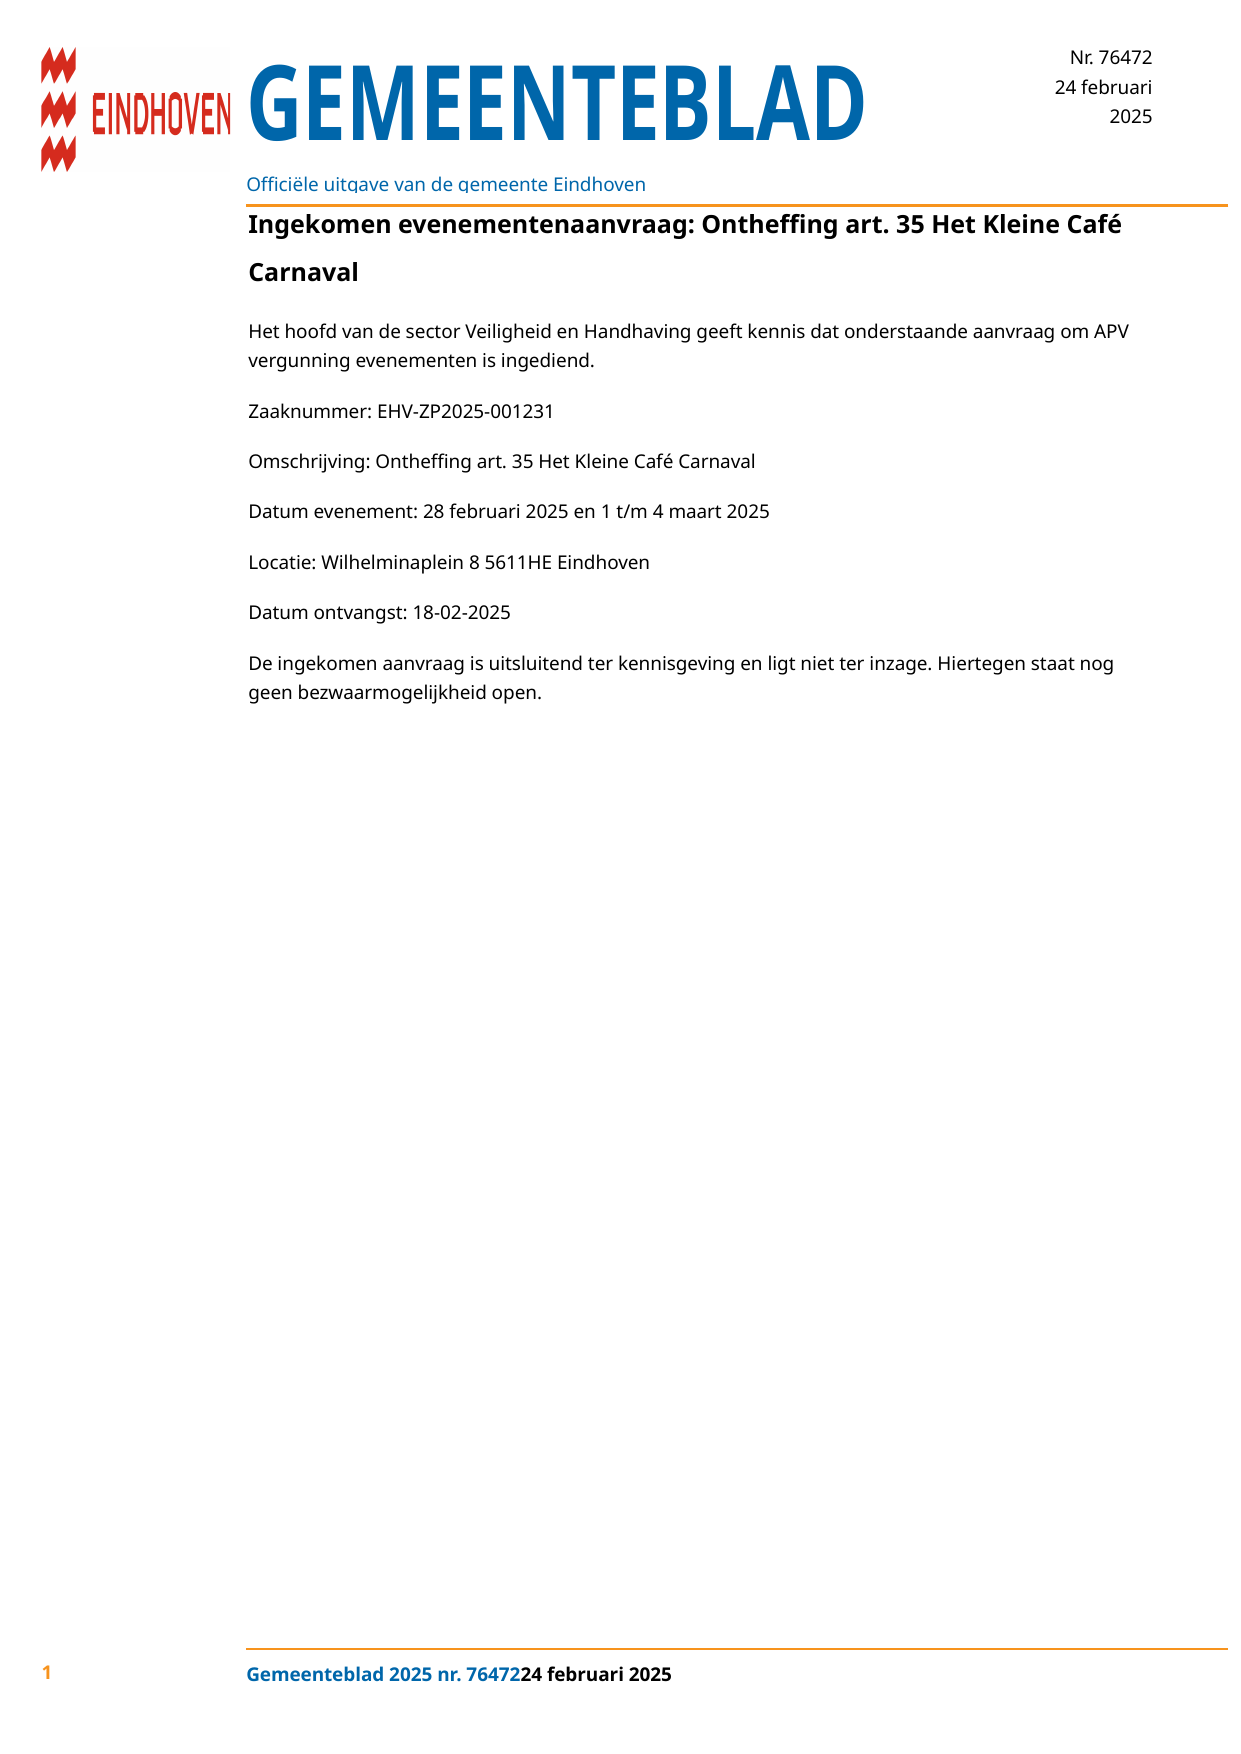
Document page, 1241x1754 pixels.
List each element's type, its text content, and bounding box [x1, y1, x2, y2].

text Ingekomen evenementenaanvraag: Ontheffing art. 35 Het Kleine Café Carnaval [248, 207, 1152, 288]
text De ingekomen aanvraag is uitsluitend ter kennisgeving en ligt niet ter inzage. Hiertegen staat nog geen bezwaarmogelijkheid open. [248, 650, 1152, 705]
text Datum ontvangst: 18-02-2025 [248, 599, 1152, 625]
text Zaaknummer: EHV-ZP2025-001231 [248, 398, 1152, 424]
text Het hoofd van de sector Veiligheid en Handhaving geeft kennis dat onderstaande aanvraag om APV vergunning evenementen is ingediend. [248, 318, 1152, 373]
picture [41, 47, 231, 172]
text Locatie: Wilhelminaplein 8 5611HE Eindhoven [248, 549, 1152, 575]
text Omschrijving: Ontheffing art. 35 Het Kleine Café Carnaval [248, 448, 1152, 474]
text Datum evenement: 28 februari 2025 en 1 t/m 4 maart 2025 [248, 499, 1152, 524]
